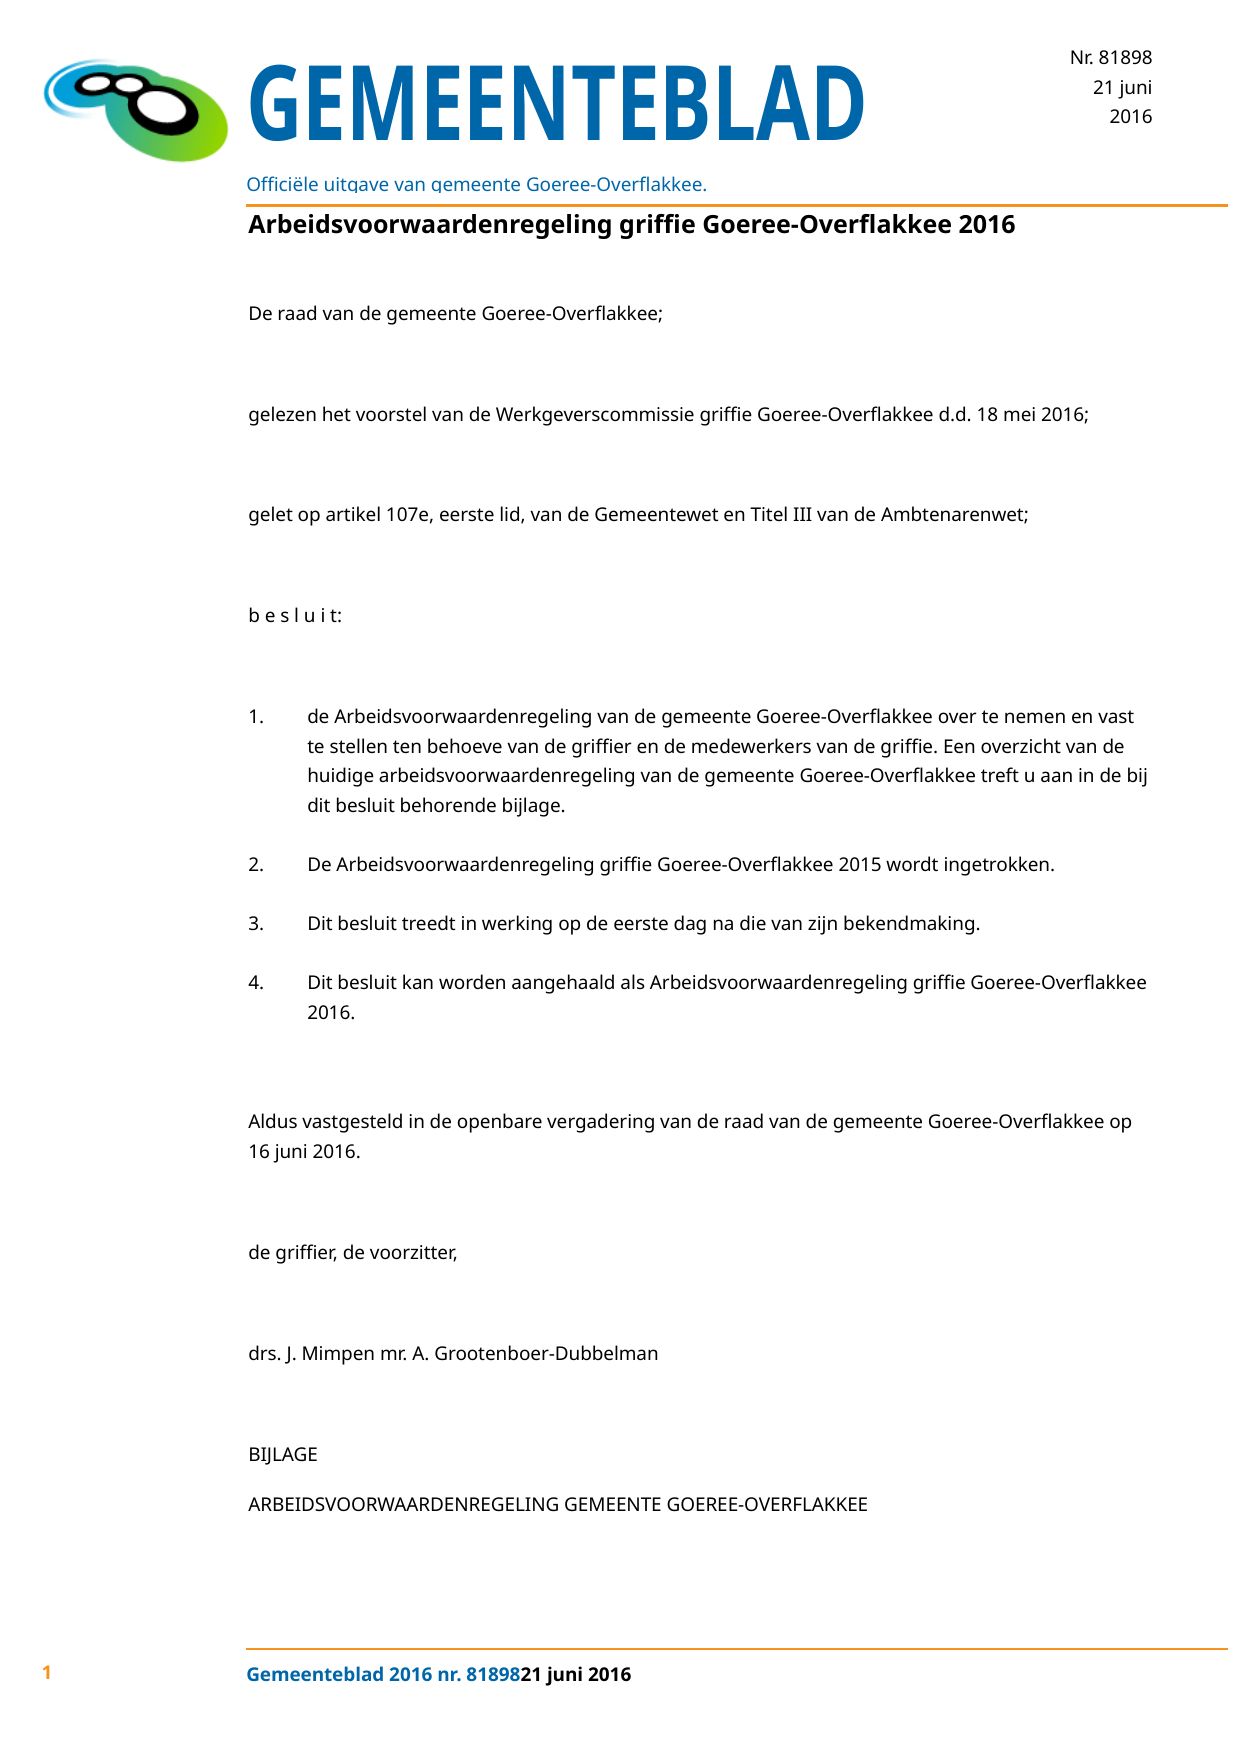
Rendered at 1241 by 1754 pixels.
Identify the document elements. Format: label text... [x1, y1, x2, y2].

list Dit besluit kan worden aangehaald als Arbeidsvoorwaardenregeling griffie Goeree-Overflakkee 2016. [248, 969, 1152, 1025]
text Aldus vastgesteld in de openbare vergadering van de raad van de gemeente Goeree-Overflakkee op 16 juni 2016. [248, 1109, 1152, 1164]
text de griffier, de voorzitter, [248, 1239, 1152, 1265]
text b e s l u i t: [248, 602, 1152, 628]
text ARBEIDSVOORWAARDENREGELING GEMEENTE GOEREE-OVERFLAKKEE [248, 1491, 1152, 1517]
list Dit besluit treedt in werking op de eerste dag na die van zijn bekendmaking. [248, 910, 1152, 936]
list De Arbeidsvoorwaardenregeling griffie Goeree-Overflakkee 2015 wordt ingetrokken. [248, 851, 1152, 877]
text gelezen het voorstel van de Werkgeverscommissie griffie Goeree-Overflakkee d.d. 18 mei 2016; [248, 401, 1152, 426]
picture [41, 47, 231, 172]
list de Arbeidsvoorwaardenregeling van de gemeente Goeree-Overflakkee over te nemen en vast te stellen ten behoeve van de griffier en de medewerkers van de griffie. Een overzicht van de huidige arbeidsvoorwaardenregeling van de gemeente Goeree-Overflakkee treft u aan in de bij dit besluit behorende bijlage. [248, 703, 1152, 818]
text gelet op artikel 107e, eerste lid, van de Gemeentewet en Titel III van de Ambtenarenwet; [248, 502, 1152, 527]
text Arbeidsvoorwaardenregeling griffie Goeree-Overflakkee 2016 [248, 207, 1152, 241]
text drs. J. Mimpen mr. A. Grootenboer-Dubbelman [248, 1340, 1152, 1366]
text BIJLAGE [248, 1441, 1152, 1466]
text De raad van de gemeente Goeree-Overflakkee; [248, 300, 1152, 326]
